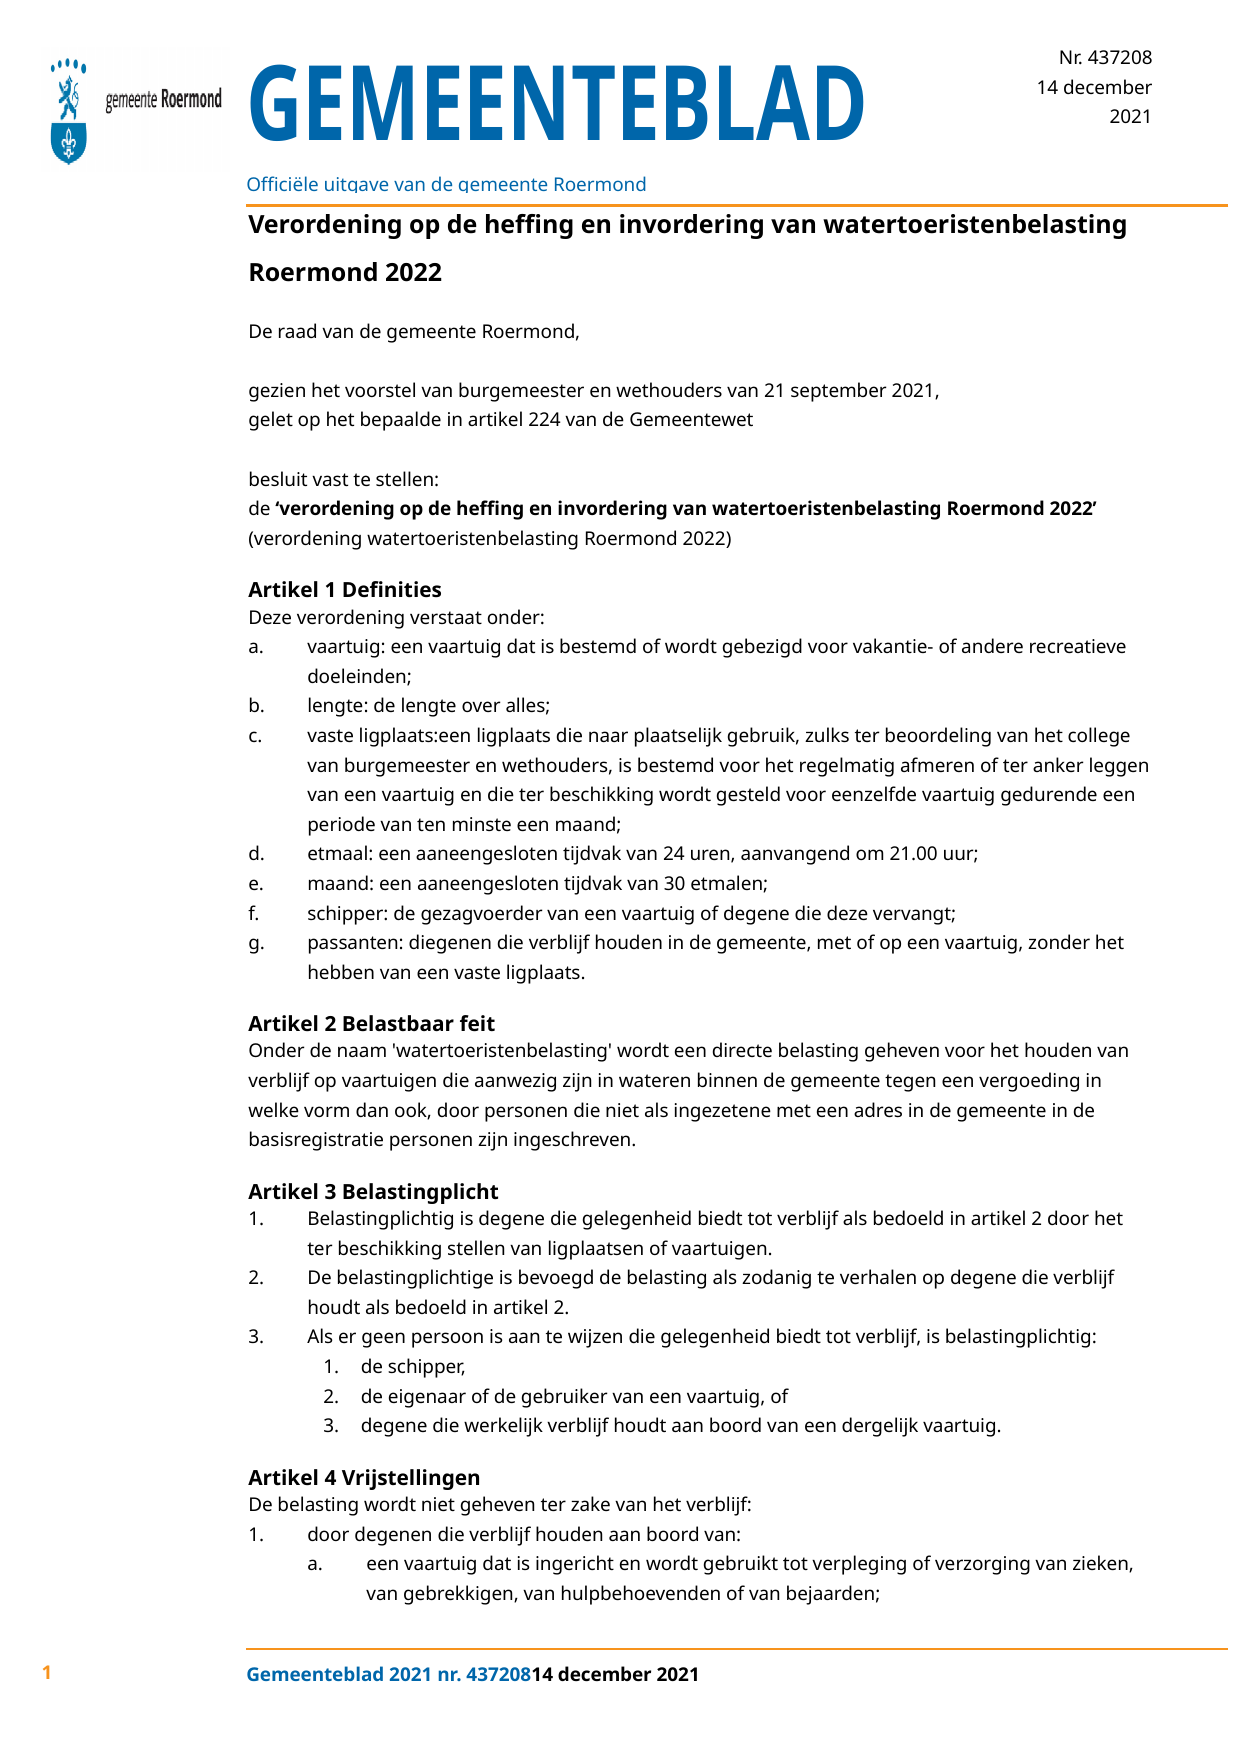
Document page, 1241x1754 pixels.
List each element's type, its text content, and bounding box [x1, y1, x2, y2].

text Deze verordening verstaat onder: [248, 604, 1152, 629]
list schipper: de gezagvoerder van een vaartuig of degene die deze vervangt; [248, 900, 1152, 925]
list door degenen die verblijf houden aan boord van: [248, 1521, 1152, 1547]
text besluit vast te stellen: [248, 466, 1152, 492]
list Als er geen persoon is aan te wijzen die gelegenheid biedt tot verblijf, is belastingplichtig: [248, 1324, 1152, 1349]
list lengte: de lengte over alles; [248, 693, 1152, 718]
picture [41, 47, 231, 172]
list vaartuig: een vaartuig dat is bestemd of wordt gebezigd voor vakantie- of andere recreatieve doeleinden; [248, 633, 1152, 689]
text Artikel 1 Definities [248, 575, 1152, 604]
text De raad van de gemeente Roermond, [248, 318, 1152, 344]
list etmaal: een aaneengesloten tijdvak van 24 uren, aanvangend om 21.00 uur; [248, 841, 1152, 866]
list passanten: diegenen die verblijf houden in de gemeente, met of op een vaartuig, zonder het hebben van een vaste ligplaats. [248, 929, 1152, 984]
text Verordening op de heffing en invordering van watertoeristenbelasting Roermond 2022 [248, 207, 1152, 288]
list degene die werkelijk verblijf houdt aan boord van een dergelijk vaartuig. [323, 1412, 1152, 1438]
list vaste ligplaats:een ligplaats die naar plaatselijk gebruik, zulks ter beoordeling van het college van burgemeester en wethouders, is bestemd voor het regelmatig afmeren of ter anker leggen van een vaartuig en die ter beschikking wordt gesteld voor eenzelfde vaartuig gedurende een periode van ten minste een maand; [248, 722, 1152, 837]
list Belastingplichtig is degene die gelegenheid biedt tot verblijf als bedoeld in artikel 2 door het ter beschikking stellen van ligplaatsen of vaartuigen. [248, 1205, 1152, 1261]
list een vaartuig dat is ingericht en wordt gebruikt tot verpleging of verzorging van zieken, van gebrekkigen, van hulpbehoevenden of van bejaarden; [307, 1550, 1152, 1606]
text Onder de naam 'watertoeristenbelasting' wordt een directe belasting geheven voor het houden van verblijf op vaartuigen die aanwezig zijn in wateren binnen de gemeente tegen een vergoeding in welke vorm dan ook, door personen die niet als ingezetene met een adres in de gemeente in de basisregistratie personen zijn ingeschreven. [248, 1038, 1152, 1152]
text gelet op het bepaalde in artikel 224 van de Gemeentewet [248, 407, 1152, 432]
text de ‘verordening op de heffing en invordering van watertoeristenbelasting Roermond 2022’ [248, 495, 1152, 521]
text gezien het voorstel van burgemeester en wethouders van 21 september 2021, [248, 377, 1152, 403]
text Artikel 2 Belastbaar feit [248, 1009, 1152, 1038]
list De belastingplichtige is bevoegd de belasting als zodanig te verhalen op degene die verblijf houdt als bedoeld in artikel 2. [248, 1264, 1152, 1320]
text De belasting wordt niet geheven ter zake van het verblijf: [248, 1491, 1152, 1517]
list maand: een aaneengesloten tijdvak van 30 etmalen; [248, 870, 1152, 896]
text Artikel 3 Belastingplicht [248, 1177, 1152, 1205]
text (verordening watertoeristenbelasting Roermond 2022) [248, 525, 1152, 551]
text Artikel 4 Vrijstellingen [248, 1463, 1152, 1491]
list de schipper, [323, 1353, 1152, 1379]
list de eigenaar of de gebruiker van een vaartuig, of [323, 1383, 1152, 1408]
